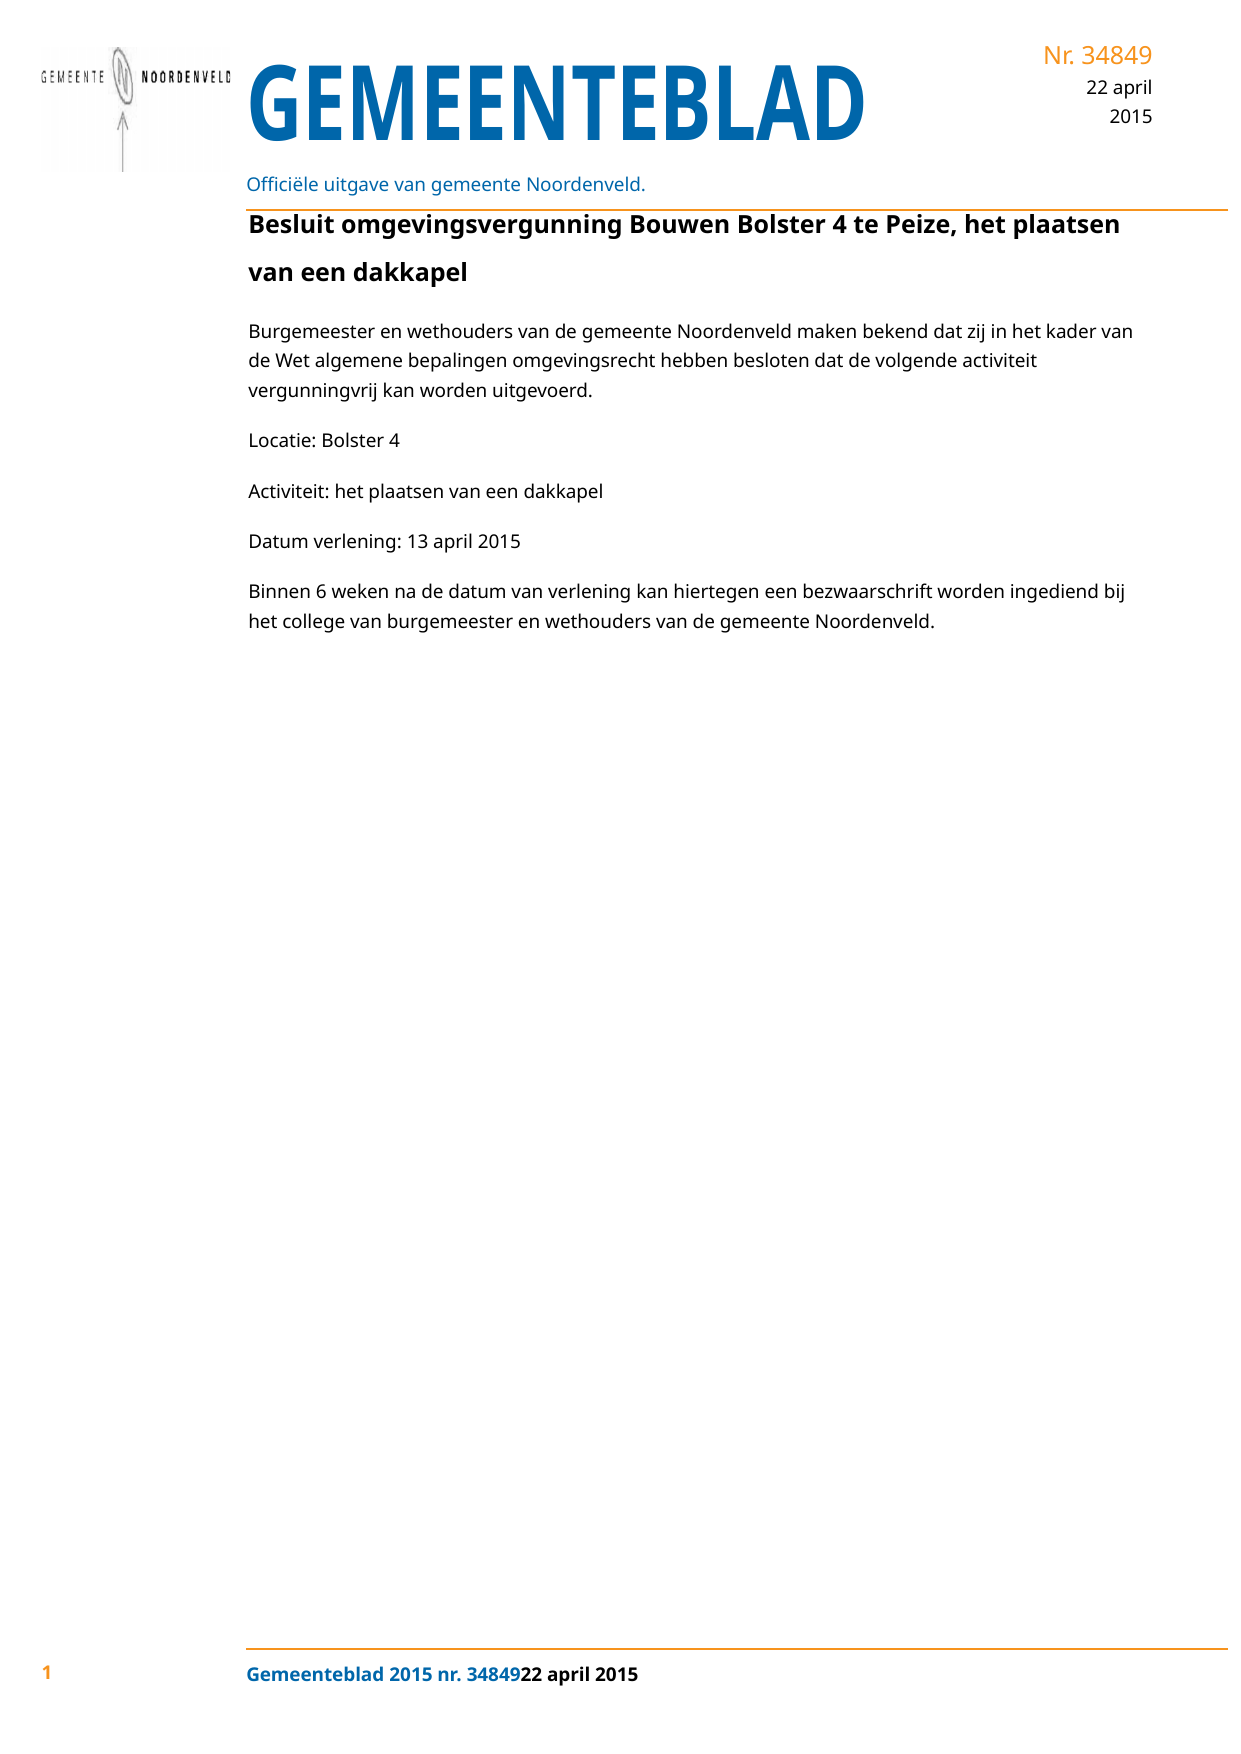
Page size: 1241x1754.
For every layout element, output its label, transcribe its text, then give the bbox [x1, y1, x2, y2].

text Activiteit: het plaatsen van een dakkapel [248, 478, 1152, 504]
text Burgemeester en wethouders van de gemeente Noordenveld maken bekend dat zij in het kader van de Wet algemene bepalingen omgevingsrecht hebben besloten dat de volgende activiteit vergunningvrij kan worden uitgevoerd. [248, 318, 1152, 403]
text Locatie: Bolster 4 [248, 427, 1152, 453]
picture [41, 47, 231, 172]
text Besluit omgevingsvergunning Bouwen Bolster 4 te Peize, het plaatsen van een dakkapel [248, 211, 1152, 288]
text Binnen 6 weken na de datum van verlening kan hiertegen een bezwaarschrift worden ingediend bij het college van burgemeester en wethouders van de gemeente Noordenveld. [248, 579, 1152, 634]
text Datum verlening: 13 april 2015 [248, 528, 1152, 554]
